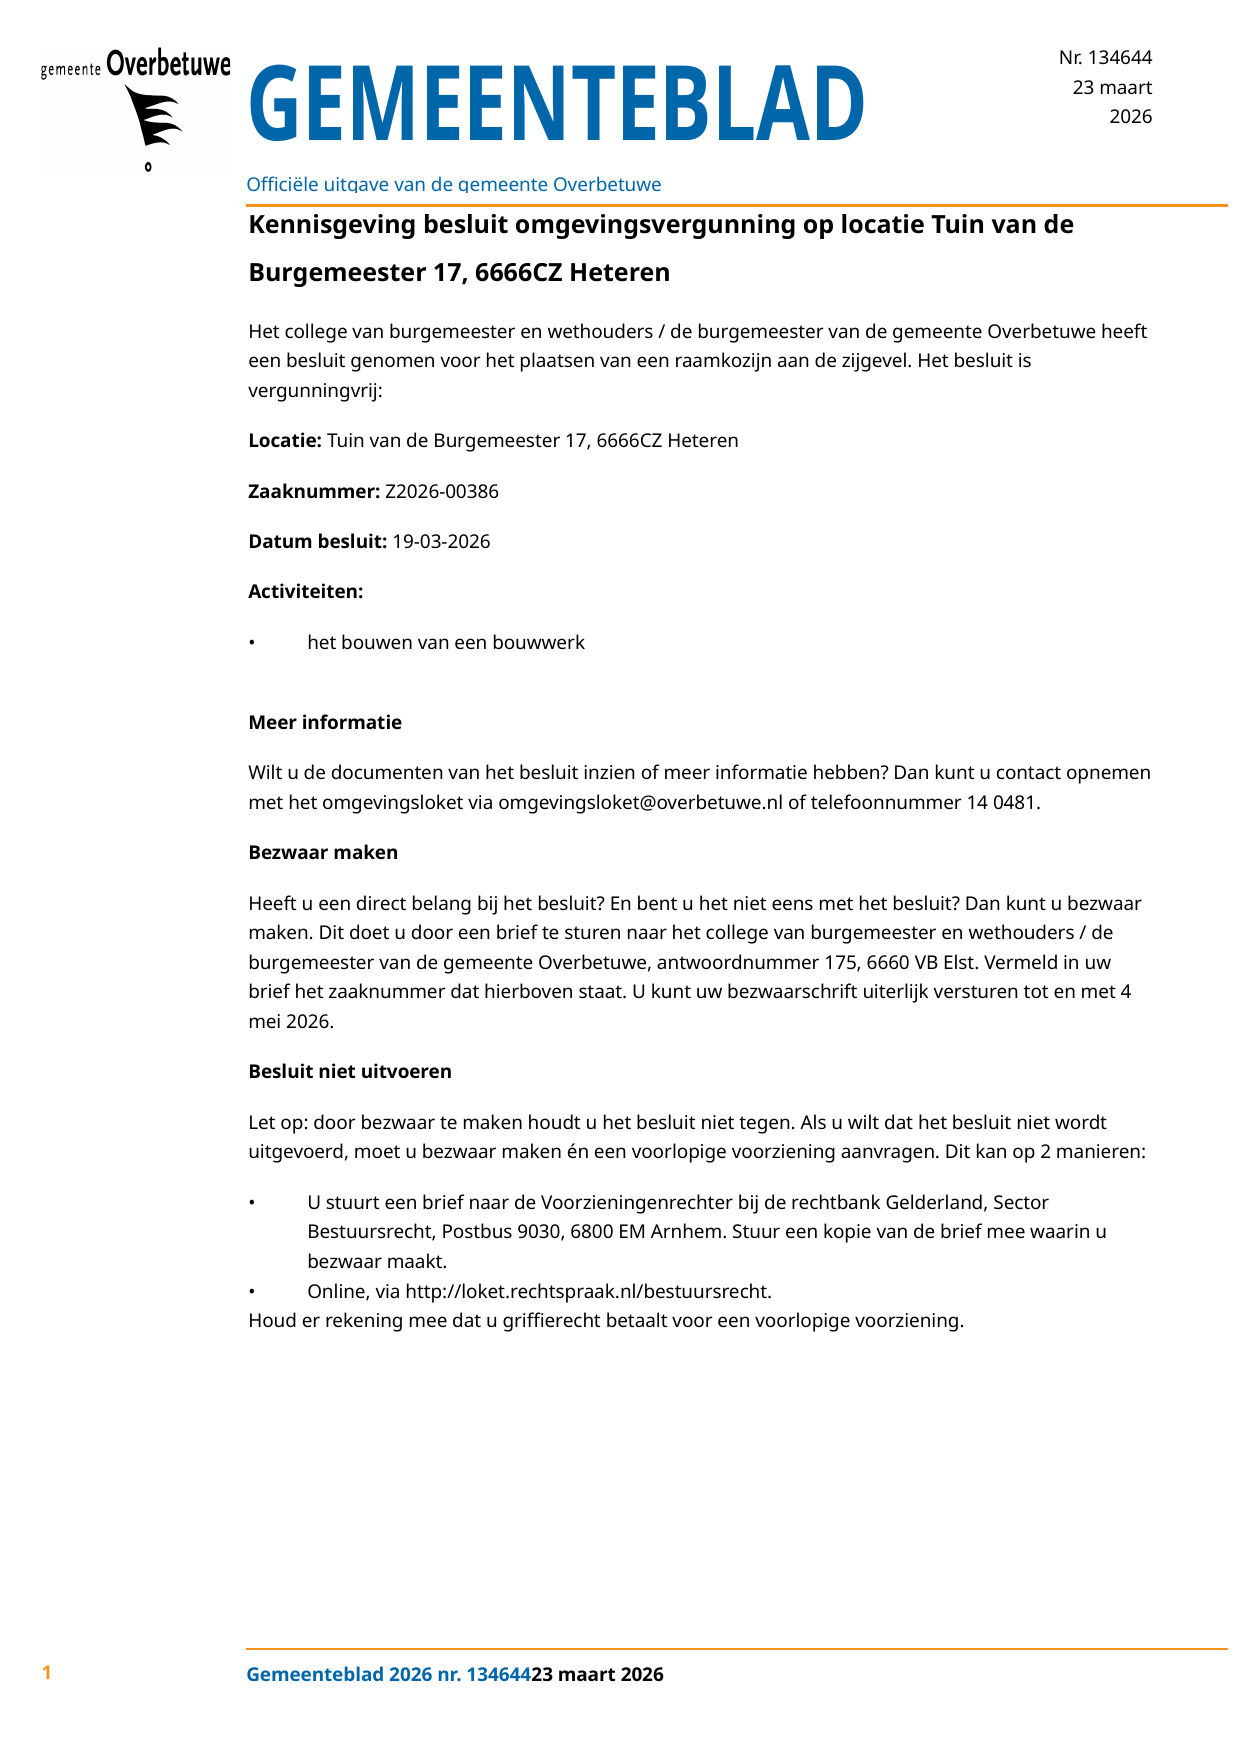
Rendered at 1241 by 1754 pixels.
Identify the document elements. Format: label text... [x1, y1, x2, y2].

text Let op: door bezwaar te maken houdt u het besluit niet tegen. Als u wilt dat het besluit niet wordt uitgevoerd, moet u bezwaar maken én een voorlopige voorziening aanvragen. Dit kan op 2 manieren: [248, 1109, 1152, 1164]
text Wilt u de documenten van het besluit inzien of meer informatie hebben? Dan kunt u contact opnemen met het omgevingsloket via omgevingsloket@overbetuwe.nl of telefoonnummer 14 0481. [248, 759, 1152, 815]
text Heeft u een direct belang bij het besluit? En bent u het niet eens met het besluit? Dan kunt u bezwaar maken. Dit doet u door een brief te sturen naar het college van burgemeester en wethouders / de burgemeester van de gemeente Overbetuwe, antwoordnummer 175, 6660 VB Elst. Vermeld in uw brief het zaaknummer dat hierboven staat. U kunt uw bezwaarschrift uiterlijk versturen tot en met 4 mei 2026. [248, 890, 1152, 1034]
text Datum besluit: 19-03-2026 [248, 528, 1152, 554]
list Online, via http://loket.rechtspraak.nl/bestuursrecht. [248, 1278, 1152, 1304]
text Houd er rekening mee dat u griffierecht betaalt voor een voorlopige voorziening. [248, 1307, 1152, 1333]
text Kennisgeving besluit omgevingsvergunning op locatie Tuin van de Burgemeester 17, 6666CZ Heteren [248, 207, 1152, 288]
text Het college van burgemeester en wethouders / de burgemeester van de gemeente Overbetuwe heeft een besluit genomen voor het plaatsen van een raamkozijn aan de zijgevel. Het besluit is vergunningvrij: [248, 318, 1152, 403]
list U stuurt een brief naar de Voorzieningenrechter bij de rechtbank Gelderland, Sector Bestuursrecht, Postbus 9030, 6800 EM Arnhem. Stuur een kopie van de brief mee waarin u bezwaar maakt. [248, 1189, 1152, 1274]
text Besluit niet uitvoeren [248, 1059, 1152, 1084]
text Bezwaar maken [248, 839, 1152, 865]
text Meer informatie [248, 709, 1152, 735]
picture [41, 47, 231, 172]
text Zaaknummer: Z2026-00386 [248, 478, 1152, 504]
text Locatie: Tuin van de Burgemeester 17, 6666CZ Heteren [248, 427, 1152, 453]
list het bouwen van een bouwwerk [248, 629, 1152, 655]
text Activiteiten: [248, 579, 1152, 604]
